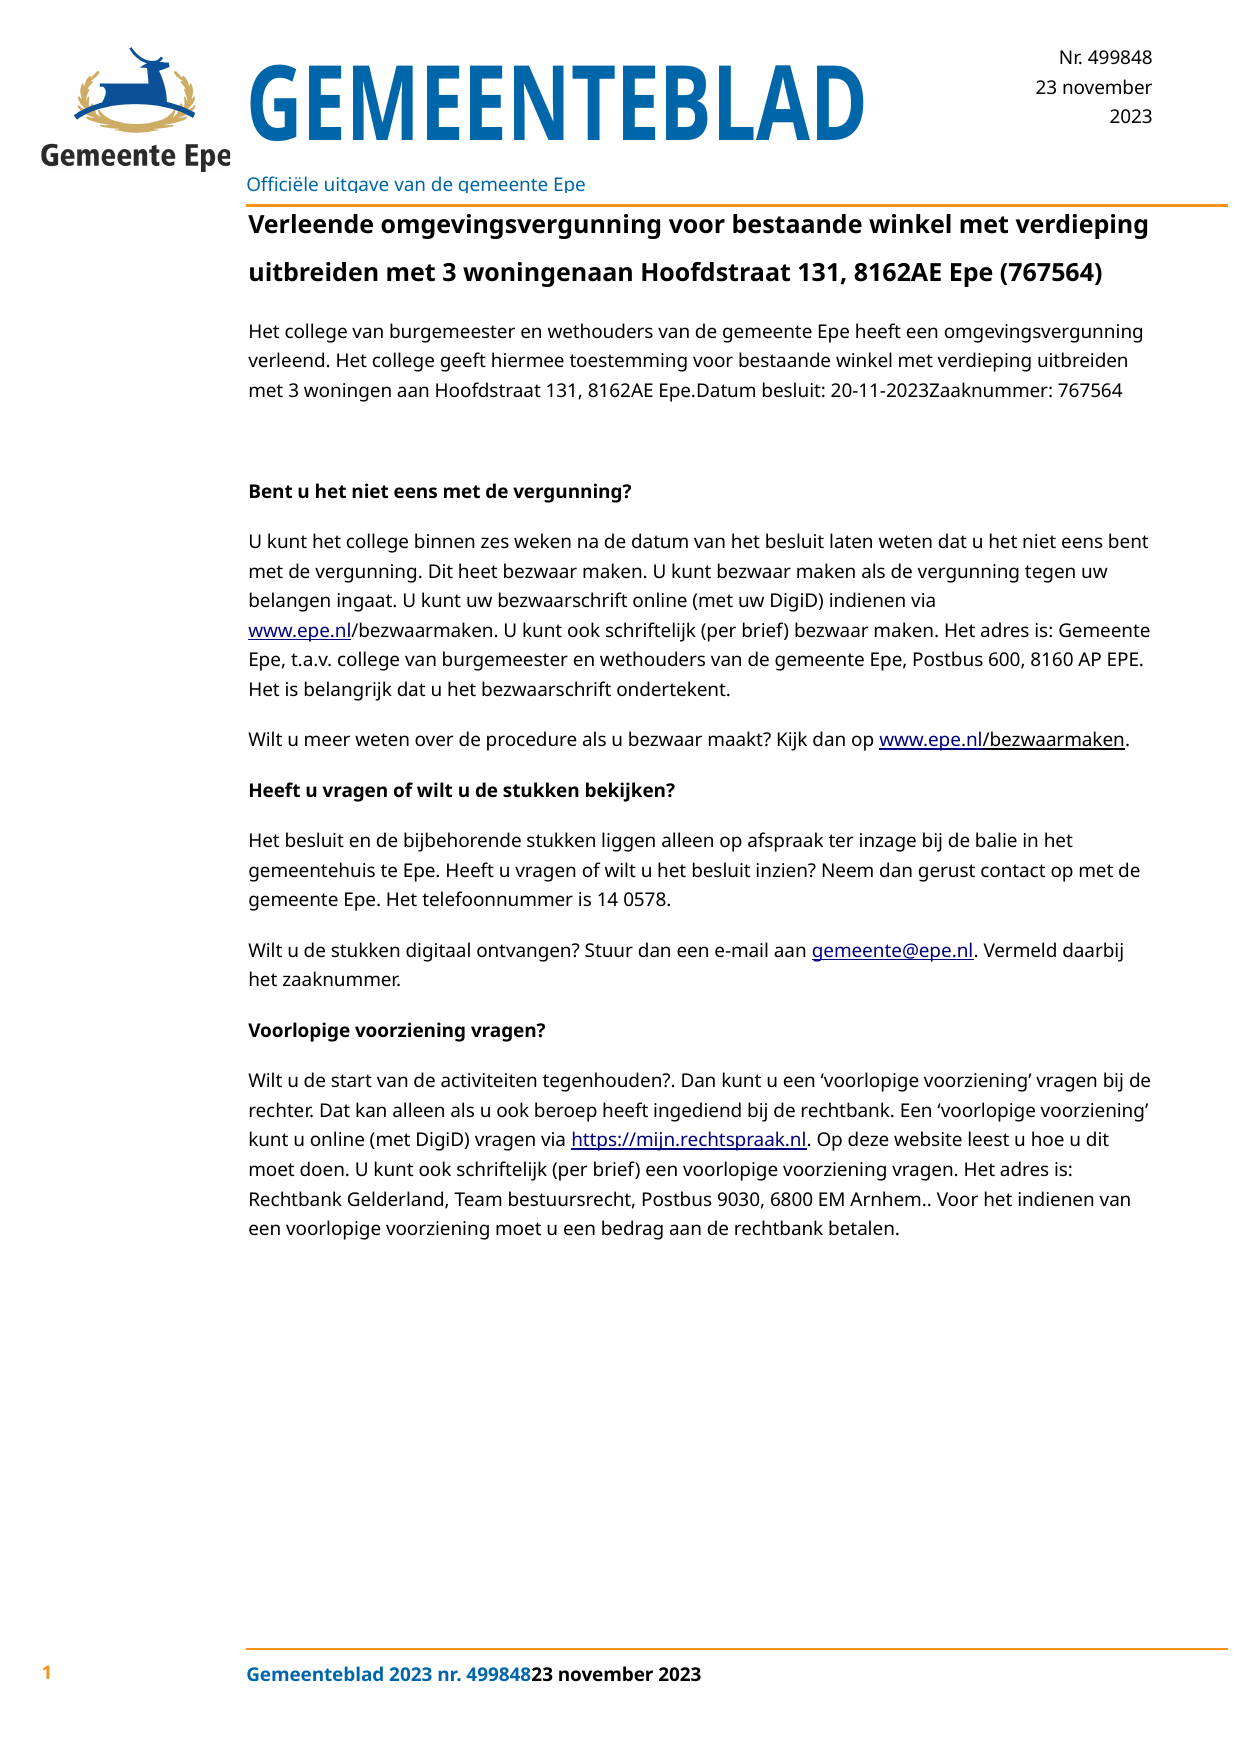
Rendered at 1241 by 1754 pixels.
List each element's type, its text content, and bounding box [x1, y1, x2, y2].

text Het besluit en de bijbehorende stukken liggen alleen op afspraak ter inzage bij de balie in het gemeentehuis te Epe. Heeft u vragen of wilt u het besluit inzien? Neem dan gerust contact op met de gemeente Epe. Het telefoonnummer is 14 0578. [248, 827, 1152, 912]
text Voorlopige voorziening vragen? [248, 1017, 1152, 1043]
text Het college van burgemeester en wethouders van de gemeente Epe heeft een omgevingsvergunning verleend. Het college geeft hiermee toestemming voor bestaande winkel met verdieping uitbreiden met 3 woningen aan Hoofdstraat 131, 8162AE Epe.Datum besluit: 20-11-2023Zaaknummer: 767564 [248, 318, 1152, 403]
text Wilt u de start van de activiteiten tegenhouden?. Dan kunt u een ‘voorlopige voorziening’ vragen bij de rechter. Dat kan alleen als u ook beroep heeft ingediend bij de rechtbank. Een ‘voorlopige voorziening’ kunt u online (met DigiD) vragen via https://mijn.rechtspraak.nl. Op deze website leest u hoe u dit moet doen. U kunt ook schriftelijk (per brief) een voorlopige voorziening vragen. Het adres is: Rechtbank Gelderland, Team bestuursrecht, Postbus 9030, 6800 EM Arnhem.. Voor het indienen van een voorlopige voorziening moet u een bedrag aan de rechtbank betalen. [248, 1067, 1152, 1241]
text Wilt u meer weten over de procedure als u bezwaar maakt? Kijk dan op www.epe.nl/bezwaarmaken. [248, 727, 1152, 752]
text Wilt u de stukken digitaal ontvangen? Stuur dan een e-mail aan gemeente@epe.nl. Vermeld daarbij het zaaknummer. [248, 937, 1152, 992]
text Bent u het niet eens met de vergunning? [248, 478, 1152, 504]
text Verleende omgevingsvergunning voor bestaande winkel met verdieping uitbreiden met 3 woningenaan Hoofdstraat 131, 8162AE Epe (767564) [248, 207, 1152, 288]
text U kunt het college binnen zes weken na de datum van het besluit laten weten dat u het niet eens bent met de vergunning. Dit heet bezwaar maken. U kunt bezwaar maken als de vergunning tegen uw belangen ingaat. U kunt uw bezwaarschrift online (met uw DigiD) indienen via www.epe.nl/bezwaarmaken. U kunt ook schriftelijk (per brief) bezwaar maken. Het adres is: Gemeente Epe, t.a.v. college van burgemeester en wethouders van de gemeente Epe, Postbus 600, 8160 AP EPE. Het is belangrijk dat u het bezwaarschrift ondertekent. [248, 528, 1152, 702]
text Heeft u vragen of wilt u de stukken bekijken? [248, 777, 1152, 803]
picture [41, 47, 231, 172]
